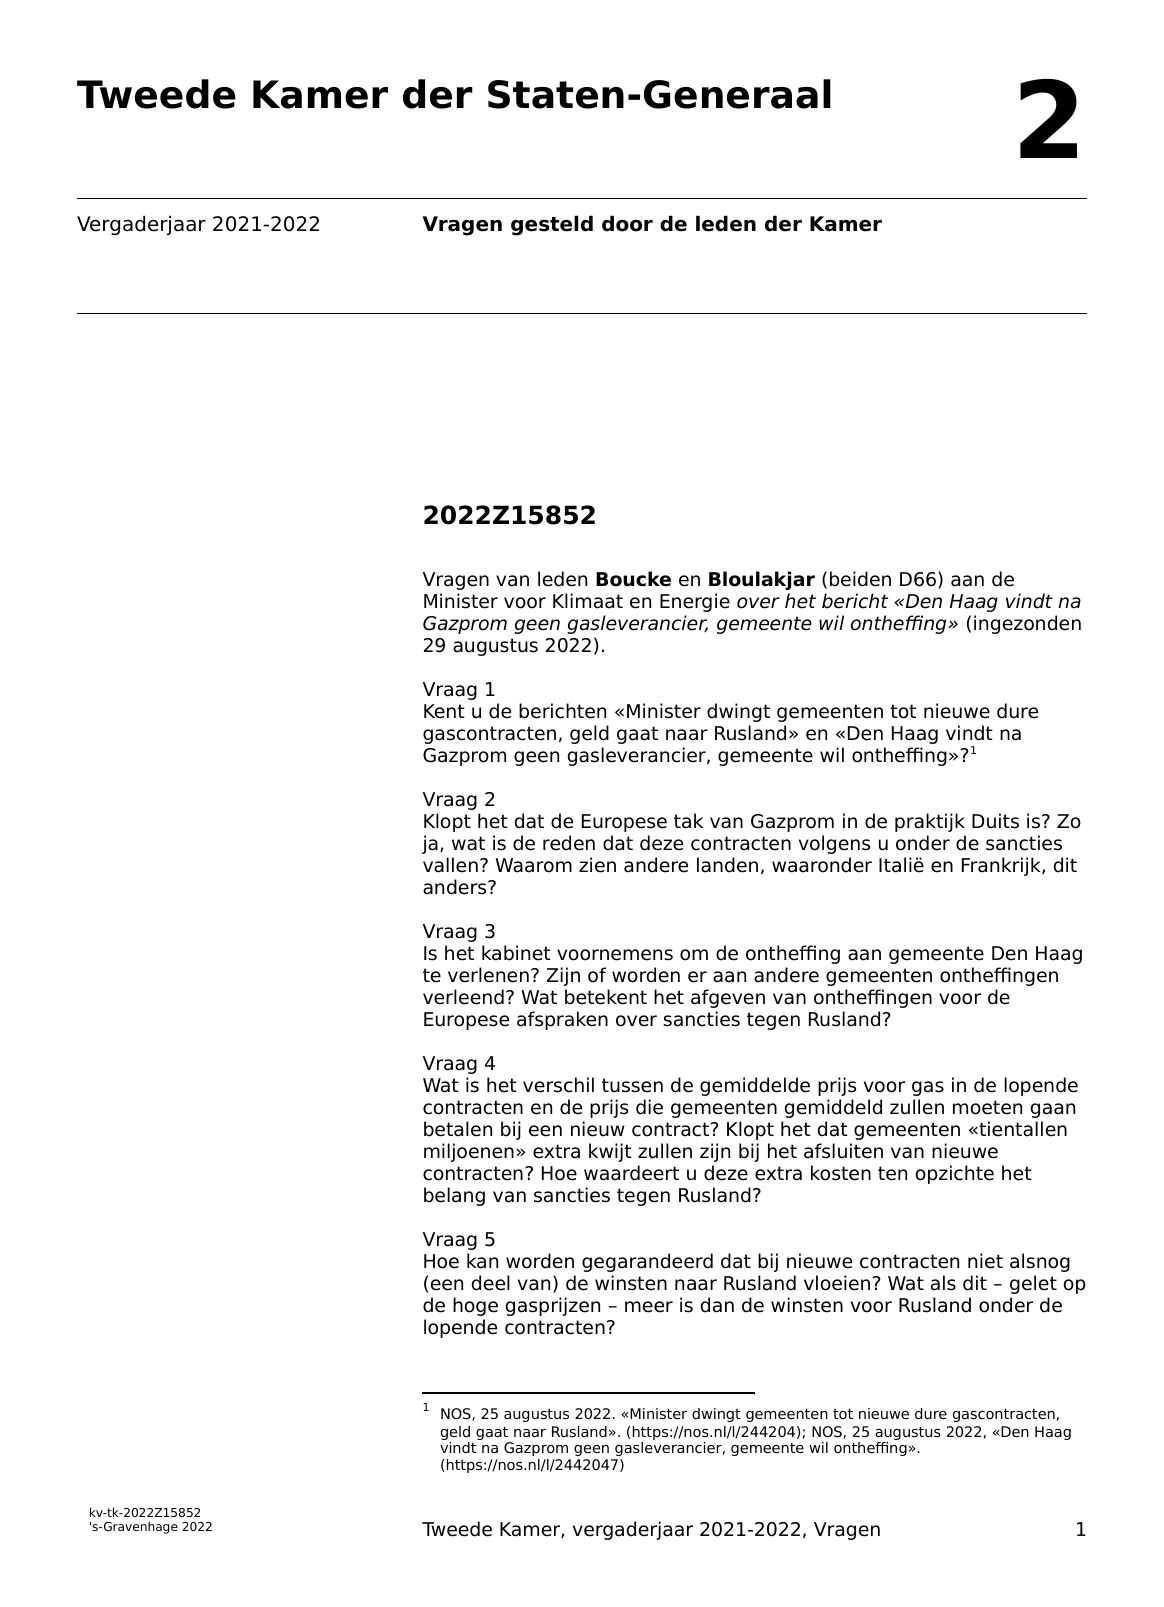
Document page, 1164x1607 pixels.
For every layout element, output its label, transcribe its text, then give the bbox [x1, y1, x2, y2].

text Wat is het verschil tussen de gemiddelde prijs voor gas in de lopende contracten en de prijs die gemeenten gemiddeld zullen moeten gaan betalen bij een nieuw contract? Klopt het dat gemeenten «tientallen miljoenen» extra kwijt zullen zijn bij het afsluiten van nieuwe contracten? Hoe waardeert u deze extra kosten ten opzichte het belang van sancties tegen Rusland? [422, 1075, 1087, 1207]
text Klopt het dat de Europese tak van Gazprom in de praktijk Duits is? Zo ja, wat is de reden dat deze contracten volgens u onder de sancties vallen? Waarom zien andere landen, waaronder Italië en Frankrijk, dit anders? [422, 811, 1087, 899]
text kv-tk-2022Z15852 [88, 1506, 323, 1520]
table_cell Vragen gesteld door de leden der Kamer [422, 199, 1087, 313]
text Vraag 1 [422, 679, 1087, 701]
table_header Tweede Kamer der Staten-Generaal [77, 59, 886, 198]
table_cell Vergaderjaar 2021-2022 [77, 199, 422, 313]
text Hoe kan worden gegarandeerd dat bij nieuwe contracten niet alsnog (een deel van) de winsten naar Rusland vloeien? Wat als dit – gelet op de hoge gasprijzen – meer is dan de winsten voor Rusland onder de lopende contracten? [422, 1251, 1087, 1339]
table_header 2 [886, 59, 1087, 198]
text Vraag 2 [422, 789, 1087, 811]
text Vraag 5 [422, 1229, 1087, 1251]
text 's-Gravenhage 2022 [88, 1520, 323, 1534]
text Vraag 3 [422, 921, 1087, 943]
text Vragen van leden Boucke en Bloulakjar (beiden D66) aan de Minister voor Klimaat en Energie over het bericht «Den Haag vindt na Gazprom geen gasleverancier, gemeente wil ontheffing» (ingezonden 29 augustus 2022). [422, 569, 1087, 657]
text NOS, 25 augustus 2022. «Minister dwingt gemeenten tot nieuwe dure gascontracten, geld gaat naar Rusland». (https://nos.nl/l/244204); NOS, 25 augustus 2022, «Den Haag vindt na Gazprom geen gasleverancier, gemeente wil ontheffing». (https://nos.nl/l/2442047) [422, 1402, 1087, 1474]
text Vraag 4 [422, 1053, 1087, 1075]
text Is het kabinet voornemens om de ontheffing aan gemeente Den Haag te verlenen? Zijn of worden er aan andere gemeenten ontheffingen verleend? Wat betekent het afgeven van ontheffingen voor de Europese afspraken over sancties tegen Rusland? [422, 943, 1087, 1031]
text Kent u de berichten «Minister dwingt gemeenten tot nieuwe dure gascontracten, geld gaat naar Rusland» en «Den Haag vindt na Gazprom geen gasleverancier, gemeente wil ontheffing»? [422, 701, 1087, 767]
text 2022Z15852 [422, 501, 1087, 531]
